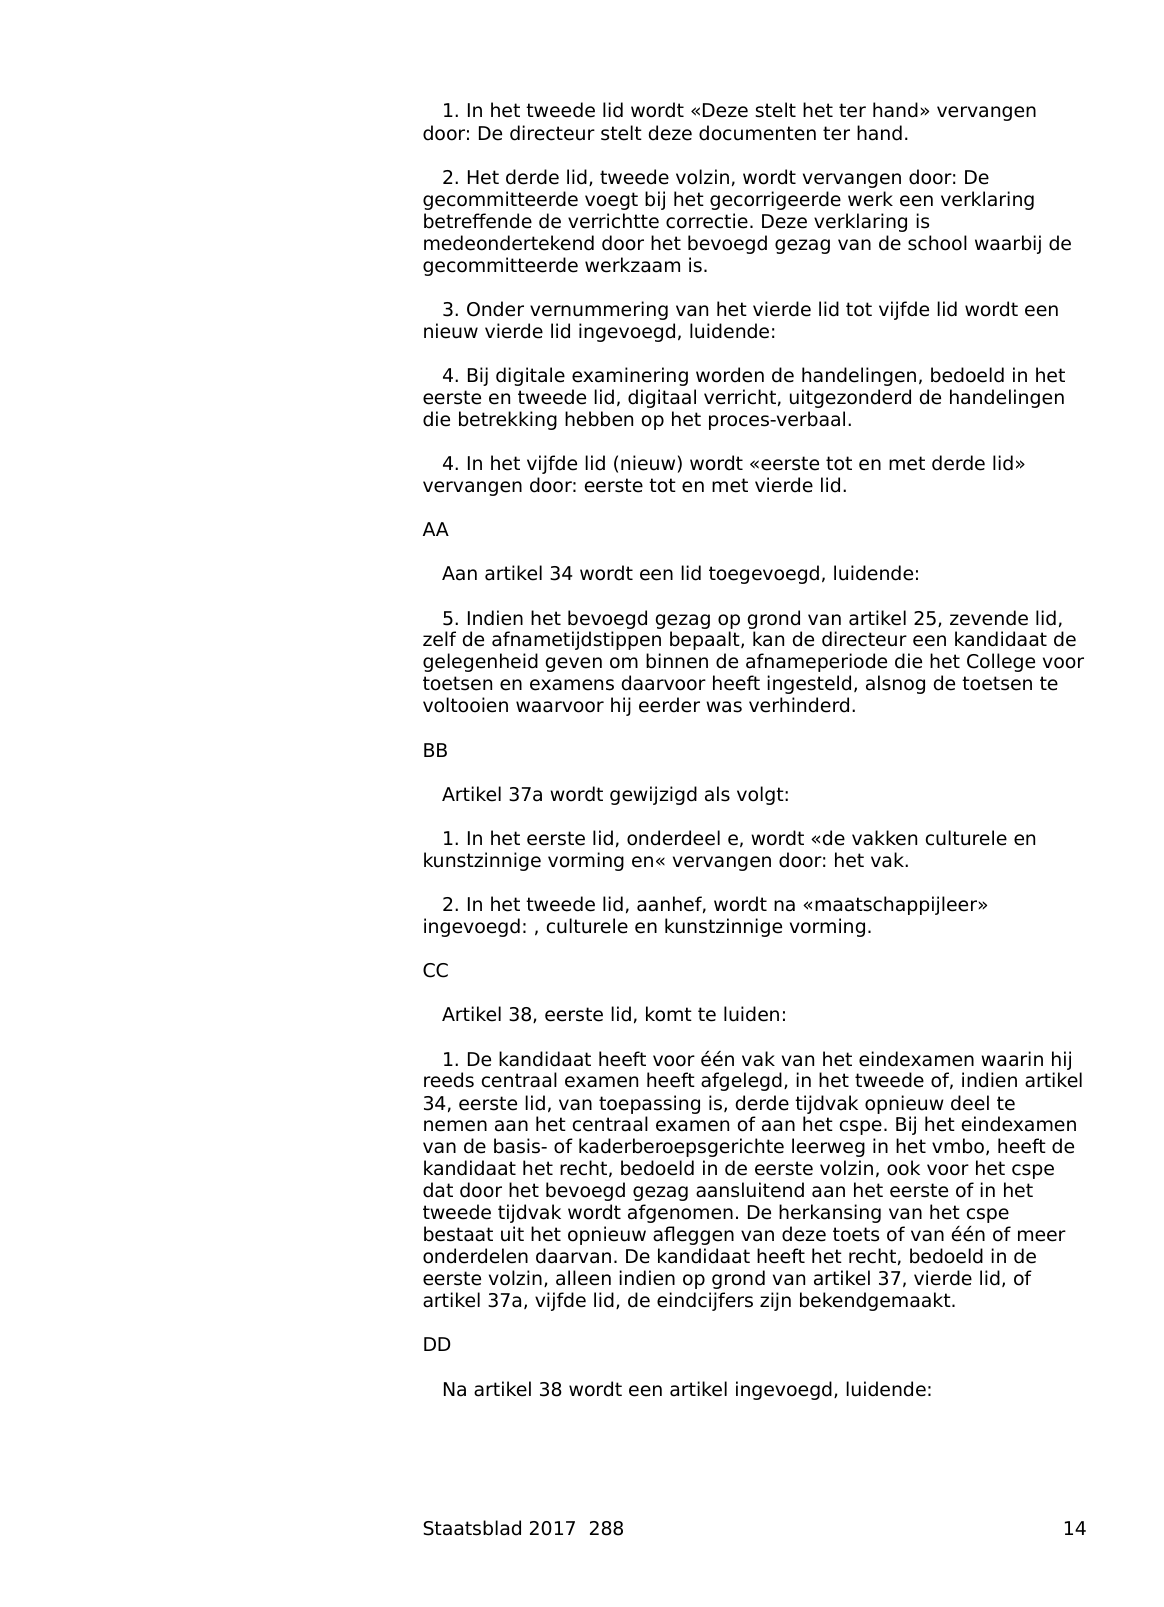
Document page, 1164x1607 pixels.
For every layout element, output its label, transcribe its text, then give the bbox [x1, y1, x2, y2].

text 1. In het eerste lid, onderdeel e, wordt «de vakken culturele en kunstzinnige vorming en« vervangen door: het vak. [422, 828, 1087, 872]
text 1. In het tweede lid wordt «Deze stelt het ter hand» vervangen door: De directeur stelt deze documenten ter hand. [422, 100, 1087, 144]
text 4. Bij digitale examinering worden de handelingen, bedoeld in het eerste en tweede lid, digitaal verricht, uitgezonderd de handelingen die betrekking hebben op het proces-verbaal. [422, 365, 1087, 431]
text 2. In het tweede lid, aanhef, wordt na «maatschappijleer» ingevoegd: , culturele en kunstzinnige vorming. [422, 894, 1087, 938]
text 2. Het derde lid, tweede volzin, wordt vervangen door: De gecommitteerde voegt bij het gecorrigeerde werk een verklaring betreffende de verrichtte correctie. Deze verklaring is medeondertekend door het bevoegd gezag van de school waarbij de gecommitteerde werkzaam is. [422, 167, 1087, 276]
text CC [422, 960, 1087, 982]
text BB [422, 739, 1087, 761]
text 5. Indien het bevoegd gezag op grond van artikel 25, zevende lid, zelf de afnametijdstippen bepaalt, kan de directeur een kandidaat de gelegenheid geven om binnen de afnameperiode die het College voor toetsen en examens daarvoor heeft ingesteld, alsnog de toetsen te voltooien waarvoor hij eerder was verhinderd. [422, 607, 1087, 717]
text Artikel 38, eerste lid, komt te luiden: [422, 1004, 1087, 1026]
text Artikel 37a wordt gewijzigd als volgt: [422, 784, 1087, 806]
text 4. In het vijfde lid (nieuw) wordt «eerste tot en met derde lid» vervangen door: eerste tot en met vierde lid. [422, 453, 1087, 497]
text Aan artikel 34 wordt een lid toegevoegd, luidende: [422, 563, 1087, 585]
text 1. De kandidaat heeft voor één vak van het eindexamen waarin hij reeds centraal examen heeft afgelegd, in het tweede of, indien artikel 34, eerste lid, van toepassing is, derde tijdvak opnieuw deel te nemen aan het centraal examen of aan het cspe. Bij het eindexamen van de basis- of kaderberoepsgerichte leerweg in het vmbo, heeft de kandidaat het recht, bedoeld in de eerste volzin, ook voor het cspe dat door het bevoegd gezag aansluitend aan het eerste of in het tweede tijdvak wordt afgenomen. De herkansing van het cspe bestaat uit het opnieuw afleggen van deze toets of van één of meer onderdelen daarvan. De kandidaat heeft het recht, bedoeld in de eerste volzin, alleen indien op grond van artikel 37, vierde lid, of artikel 37a, vijfde lid, de eindcijfers zijn bekendgemaakt. [422, 1048, 1087, 1312]
text DD [422, 1334, 1087, 1356]
text Na artikel 38 wordt een artikel ingevoegd, luidende: [422, 1378, 1087, 1401]
text 3. Onder vernummering van het vierde lid tot vijfde lid wordt een nieuw vierde lid ingevoegd, luidende: [422, 299, 1087, 343]
text AA [422, 519, 1087, 541]
